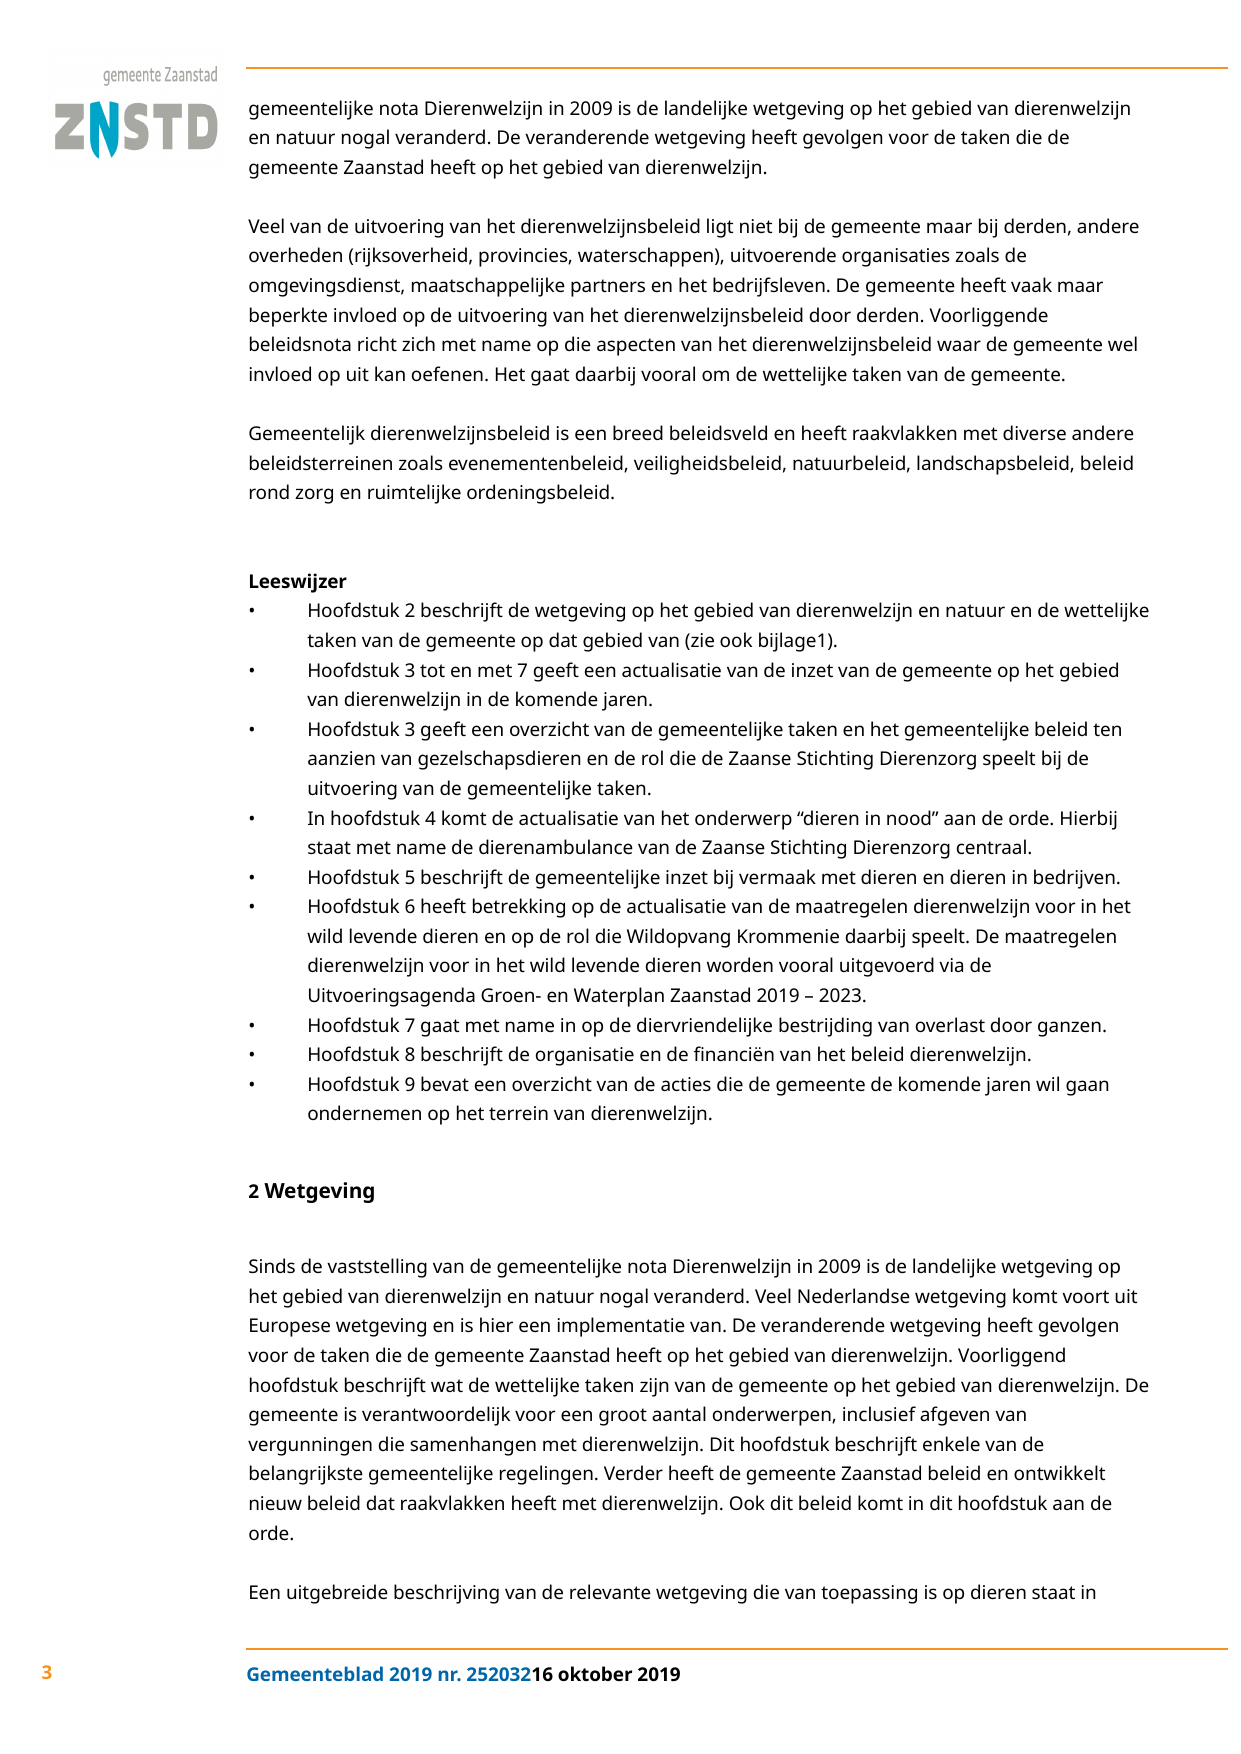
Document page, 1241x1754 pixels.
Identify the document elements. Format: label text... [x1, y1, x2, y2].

text 2 Wetgeving [248, 1176, 1152, 1204]
text Sinds de vaststelling van de gemeentelijke nota Dierenwelzijn in 2009 is de landelijke wetgeving op het gebied van dierenwelzijn en natuur nogal veranderd. Veel Nederlandse wetgeving komt voort uit Europese wetgeving en is hier een implementatie van. De veranderende wetgeving heeft gevolgen voor de taken die de gemeente Zaanstad heeft op het gebied van dierenwelzijn. Voorliggend hoofdstuk beschrijft wat de wettelijke taken zijn van de gemeente op het gebied van dierenwelzijn. De gemeente is verantwoordelijk voor een groot aantal onderwerpen, inclusief afgeven van vergunningen die samenhangen met dierenwelzijn. Dit hoofdstuk beschrijft enkele van de belangrijkste gemeentelijke regelingen. Verder heeft de gemeente Zaanstad beleid en ontwikkelt nieuw beleid dat raakvlakken heeft met dierenwelzijn. Ook dit beleid komt in dit hoofdstuk aan de orde. [248, 1253, 1152, 1546]
list In hoofdstuk 4 komt de actualisatie van het onderwerp “dieren in nood” aan de orde. Hierbij staat met name de dierenambulance van de Zaanse Stichting Dierenzorg centraal. [248, 805, 1152, 860]
list Hoofdstuk 9 bevat een overzicht van de acties die de gemeente de komende jaren wil gaan ondernemen op het terrein van dierenwelzijn. [248, 1071, 1152, 1126]
list Hoofdstuk 8 beschrijft de organisatie en de financiën van het beleid dierenwelzijn. [248, 1041, 1152, 1067]
picture [41, 47, 231, 172]
text Gemeentelijk dierenwelzijnsbeleid is een breed beleidsveld en heeft raakvlakken met diverse andere beleidsterreinen zoals evenementenbeleid, veiligheidsbeleid, natuurbeleid, landschapsbeleid, beleid rond zorg en ruimtelijke ordeningsbeleid. [248, 420, 1152, 505]
list Hoofdstuk 2 beschrijft de wetgeving op het gebied van dierenwelzijn en natuur en de wettelijke taken van de gemeente op dat gebied van (zie ook bijlage1). [248, 598, 1152, 653]
text Een uitgebreide beschrijving van de relevante wetgeving die van toepassing is op dieren staat in [248, 1579, 1152, 1605]
list Hoofdstuk 6 heeft betrekking op de actualisatie van de maatregelen dierenwelzijn voor in het wild levende dieren en op de rol die Wildopvang Krommenie daarbij speelt. De maatregelen dierenwelzijn voor in het wild levende dieren worden vooral uitgevoerd via de Uitvoeringsagenda Groen- en Waterplan Zaanstad 2019 – 2023. [248, 893, 1152, 1008]
list Hoofdstuk 3 tot en met 7 geeft een actualisatie van de inzet van de gemeente op het gebied van dierenwelzijn in de komende jaren. [248, 657, 1152, 712]
text Leeswijzer [248, 568, 1152, 594]
list Hoofdstuk 7 gaat met name in op de diervriendelijke bestrijding van overlast door ganzen. [248, 1012, 1152, 1038]
list Hoofdstuk 5 beschrijft de gemeentelijke inzet bij vermaak met dieren en dieren in bedrijven. [248, 864, 1152, 890]
text Veel van de uitvoering van het dierenwelzijnsbeleid ligt niet bij de gemeente maar bij derden, andere overheden (rijksoverheid, provincies, waterschappen), uitvoerende organisaties zoals de omgevingsdienst, maatschappelijke partners en het bedrijfsleven. De gemeente heeft vaak maar beperkte invloed op de uitvoering van het dierenwelzijnsbeleid door derden. Voorliggende beleidsnota richt zich met name op die aspecten van het dierenwelzijnsbeleid waar de gemeente wel invloed op uit kan oefenen. Het gaat daarbij vooral om de wettelijke taken van de gemeente. [248, 213, 1152, 387]
text gemeentelijke nota Dierenwelzijn in 2009 is de landelijke wetgeving op het gebied van dierenwelzijn en natuur nogal veranderd. De veranderende wetgeving heeft gevolgen voor de taken die de gemeente Zaanstad heeft op het gebied van dierenwelzijn. [248, 95, 1152, 180]
list Hoofdstuk 3 geeft een overzicht van de gemeentelijke taken en het gemeentelijke beleid ten aanzien van gezelschapsdieren en de rol die de Zaanse Stichting Dierenzorg speelt bij de uitvoering van de gemeentelijke taken. [248, 716, 1152, 801]
